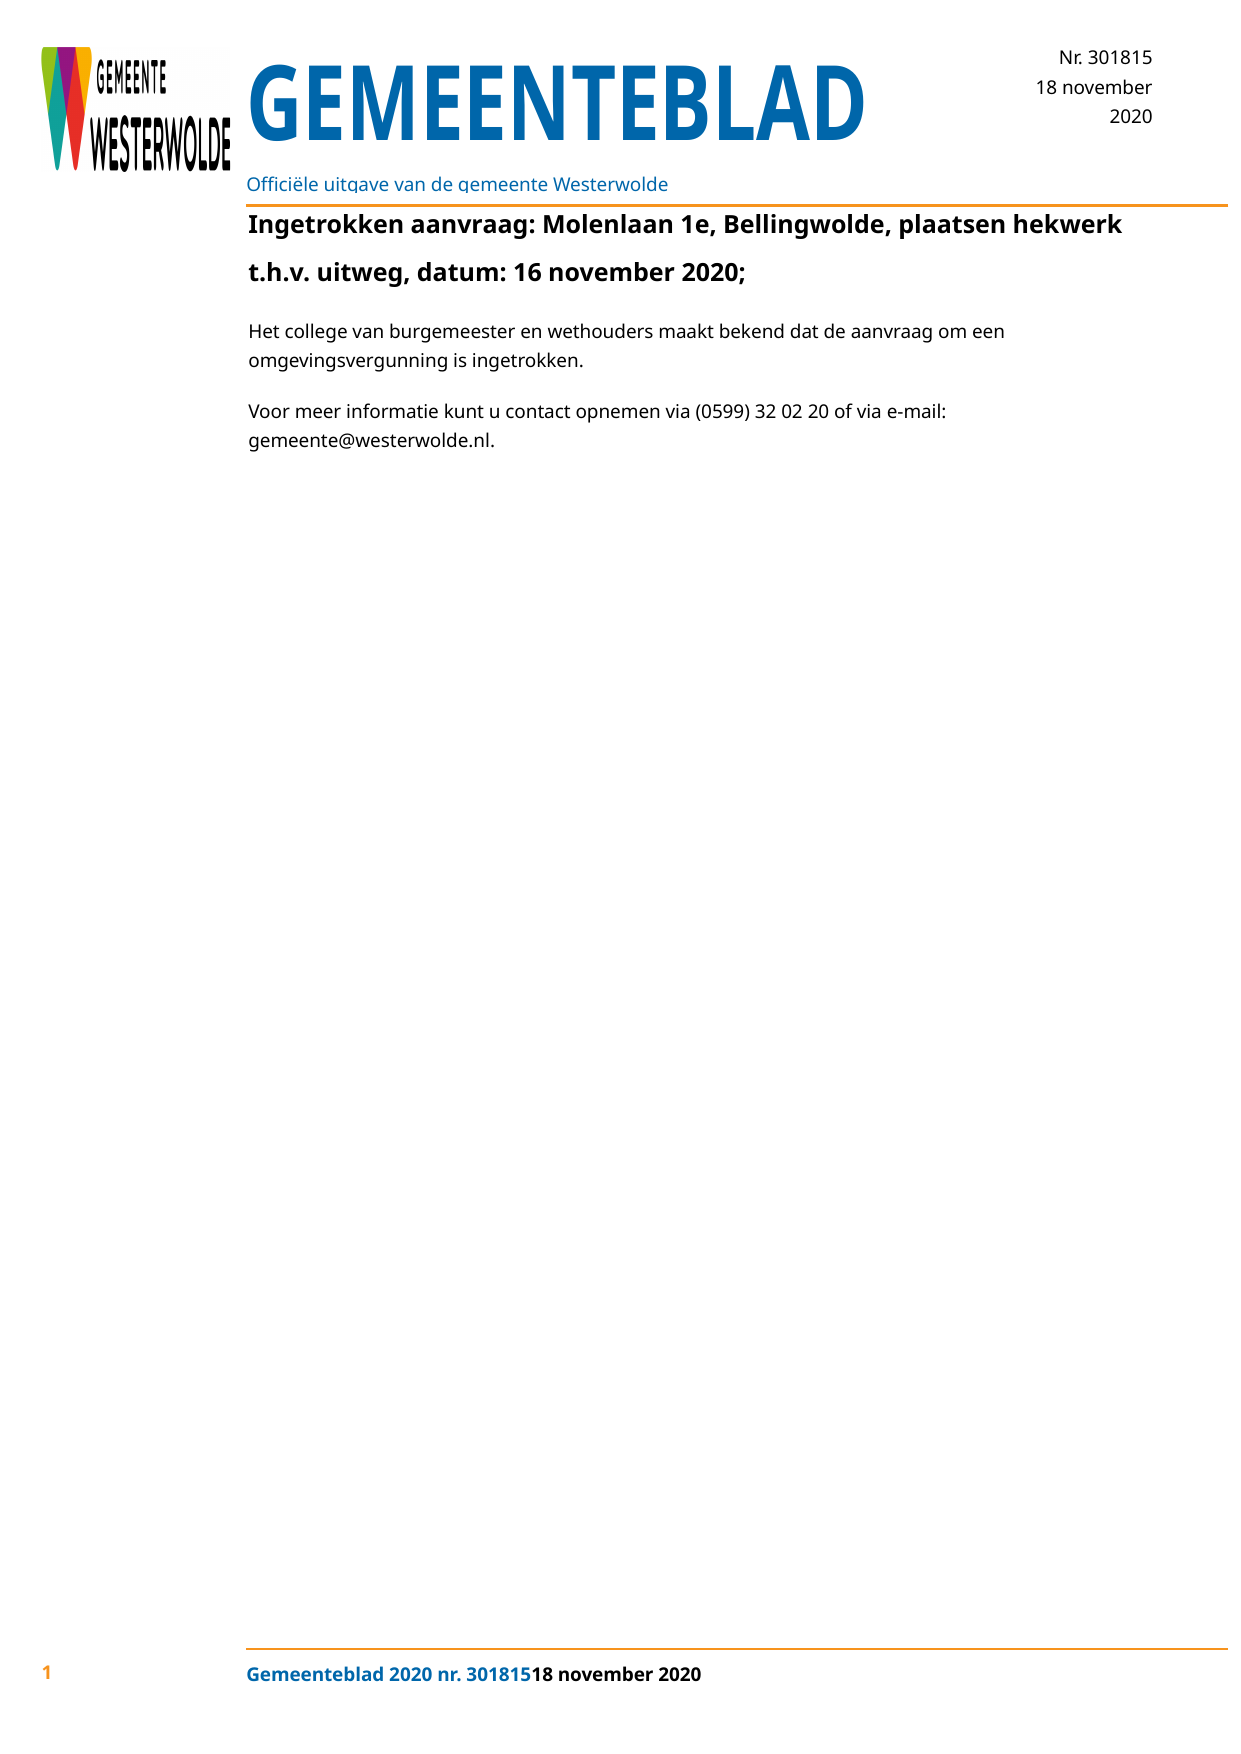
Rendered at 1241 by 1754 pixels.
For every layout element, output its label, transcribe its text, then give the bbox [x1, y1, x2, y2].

text Voor meer informatie kunt u contact opnemen via (0599) 32 02 20 of via e-mail: gemeente@westerwolde.nl. [248, 398, 1152, 453]
picture [41, 47, 231, 172]
text Het college van burgemeester en wethouders maakt bekend dat de aanvraag om een omgevingsvergunning is ingetrokken. [248, 318, 1152, 373]
text Ingetrokken aanvraag: Molenlaan 1e, Bellingwolde, plaatsen hekwerk t.h.v. uitweg, datum: 16 november 2020; [248, 207, 1152, 288]
